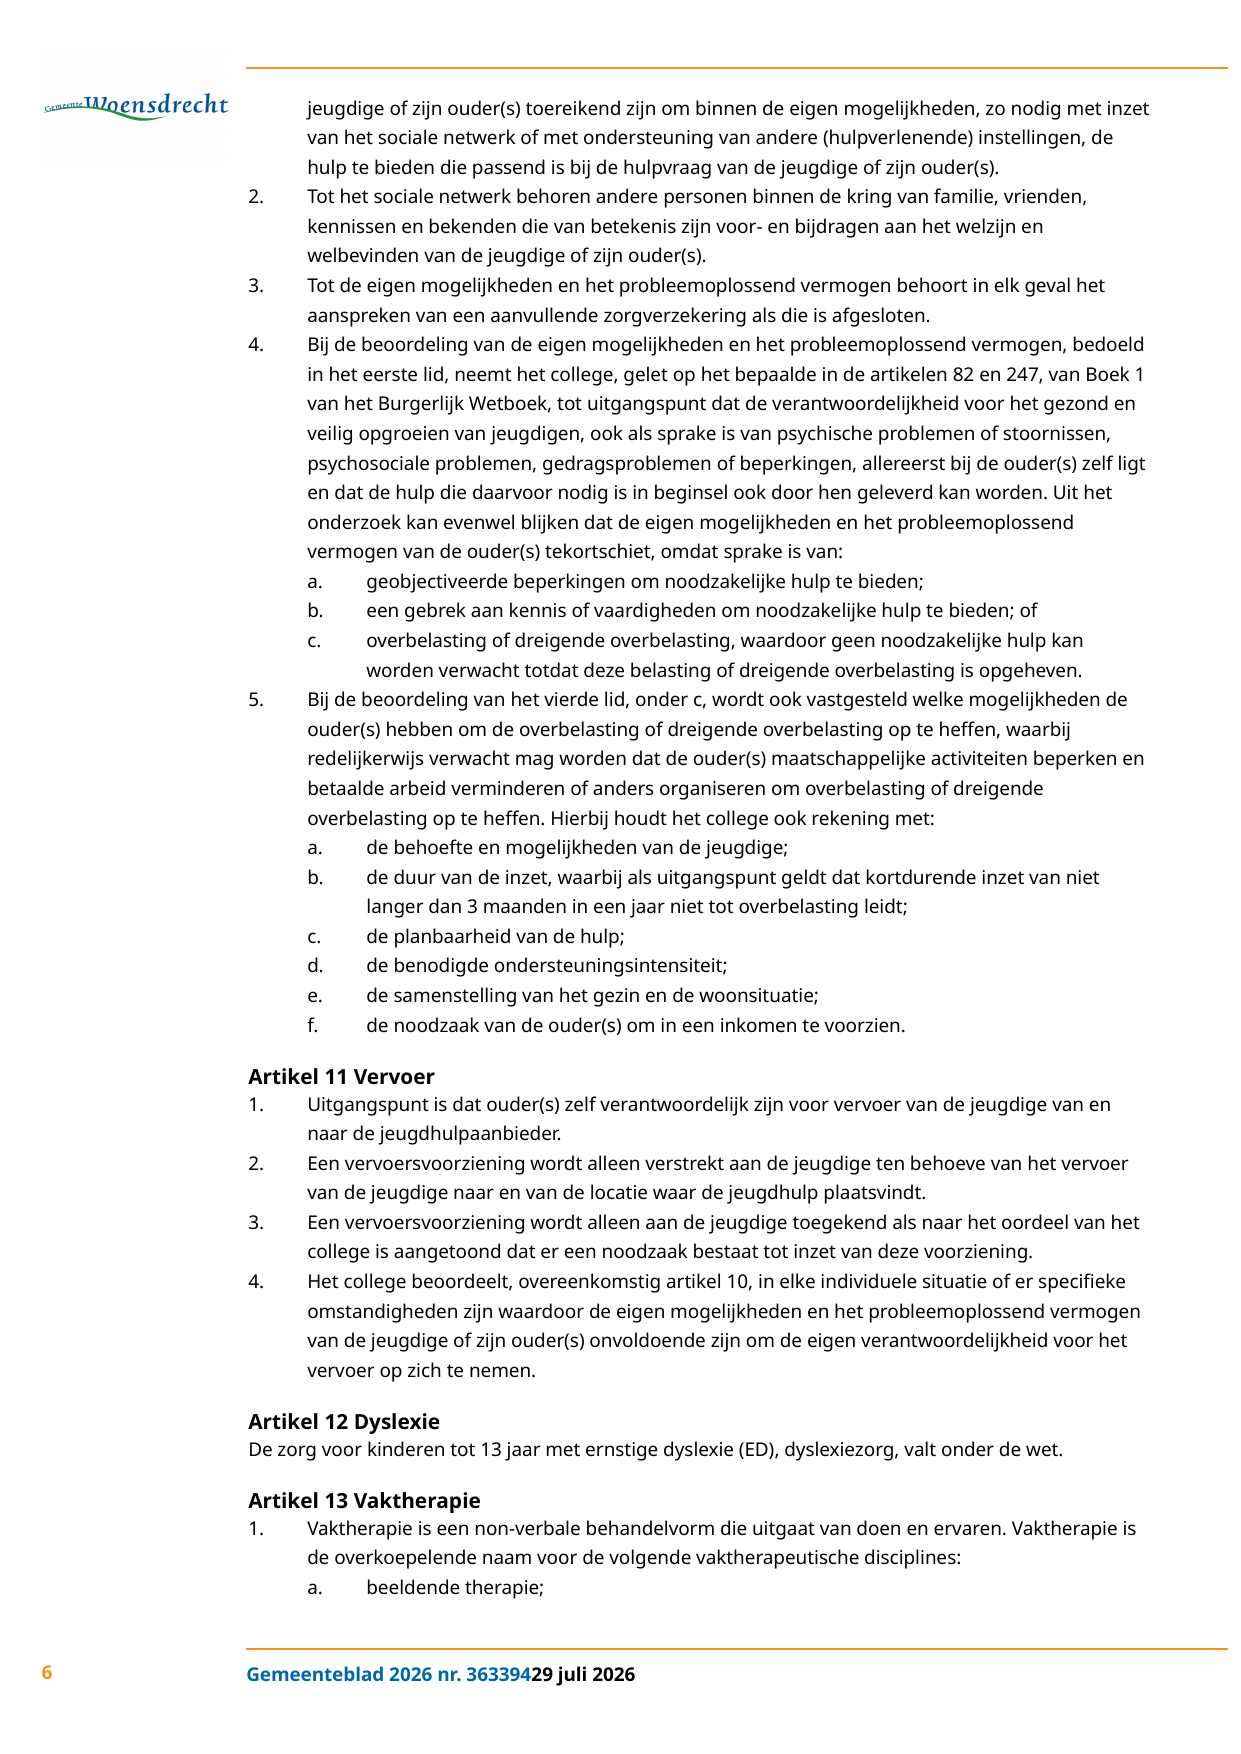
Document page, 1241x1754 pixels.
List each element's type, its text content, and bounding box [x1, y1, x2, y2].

list Bij de beoordeling van de eigen mogelijkheden en het probleemoplossend vermogen, bedoeld in het eerste lid, neemt het college, gelet op het bepaalde in de artikelen 82 en 247, van Boek 1 van het Burgerlijk Wetboek, tot uitgangspunt dat de verantwoordelijkheid voor het gezond en veilig opgroeien van jeugdigen, ook als sprake is van psychische problemen of stoornissen, psychosociale problemen, gedragsproblemen of beperkingen, allereerst bij de ouder(s) zelf ligt en dat de hulp die daarvoor nodig is in beginsel ook door hen geleverd kan worden. Uit het onderzoek kan evenwel blijken dat de eigen mogelijkheden en het probleemoplossend vermogen van de ouder(s) tekortschiet, omdat sprake is van: [248, 331, 1152, 564]
list jeugdige of zijn ouder(s) toereikend zijn om binnen de eigen mogelijkheden, zo nodig met inzet van het sociale netwerk of met ondersteuning van andere (hulpverlenende) instellingen, de hulp te bieden die passend is bij de hulpvraag van de jeugdige of zijn ouder(s). [248, 95, 1152, 180]
list overbelasting of dreigende overbelasting, waardoor geen noodzakelijke hulp kan worden verwacht totdat deze belasting of dreigende overbelasting is opgeheven. [307, 627, 1152, 683]
list de noodzaak van de ouder(s) om in een inkomen te voorzien. [307, 1012, 1152, 1038]
text Artikel 12 Dyslexie [248, 1407, 1152, 1436]
list beeldende therapie; [307, 1574, 1152, 1599]
list de samenstelling van het gezin en de woonsituatie; [307, 982, 1152, 1008]
list Uitgangspunt is dat ouder(s) zelf verantwoordelijk zijn voor vervoer van de jeugdige van en naar de jeugdhulpaanbieder. [248, 1091, 1152, 1146]
list een gebrek aan kennis of vaardigheden om noodzakelijke hulp te bieden; of [307, 598, 1152, 623]
text De zorg voor kinderen tot 13 jaar met ernstige dyslexie (ED), dyslexiezorg, valt onder de wet. [248, 1436, 1152, 1462]
list de duur van de inzet, waarbij als uitgangspunt geldt dat kortdurende inzet van niet langer dan 3 maanden in een jaar niet tot overbelasting leidt; [307, 864, 1152, 919]
list Tot de eigen mogelijkheden en het probleemoplossend vermogen behoort in elk geval het aanspreken van een aanvullende zorgverzekering als die is afgesloten. [248, 272, 1152, 328]
list Vaktherapie is een non-verbale behandelvorm die uitgaat van doen en ervaren. Vaktherapie is de overkoepelende naam voor de volgende vaktherapeutische disciplines: [248, 1515, 1152, 1570]
text Artikel 13 Vaktherapie [248, 1486, 1152, 1515]
list de planbaarheid van de hulp; [307, 923, 1152, 949]
list Bij de beoordeling van het vierde lid, onder c, wordt ook vastgesteld welke mogelijkheden de ouder(s) hebben om de overbelasting of dreigende overbelasting op te heffen, waarbij redelijkerwijs verwacht mag worden dat de ouder(s) maatschappelijke activiteiten beperken en betaalde arbeid verminderen of anders organiseren om overbelasting of dreigende overbelasting op te heffen. Hierbij houdt het college ook rekening met: [248, 686, 1152, 831]
picture [41, 47, 231, 172]
text Artikel 11 Vervoer [248, 1062, 1152, 1091]
list Een vervoersvoorziening wordt alleen verstrekt aan de jeugdige ten behoeve van het vervoer van de jeugdige naar en van de locatie waar de jeugdhulp plaatsvindt. [248, 1150, 1152, 1205]
list geobjectiveerde beperkingen om noodzakelijke hulp te bieden; [307, 568, 1152, 594]
list de benodigde ondersteuningsintensiteit; [307, 953, 1152, 978]
list Het college beoordeelt, overeenkomstig artikel 10, in elke individuele situatie of er specifieke omstandigheden zijn waardoor de eigen mogelijkheden en het probleemoplossend vermogen van de jeugdige of zijn ouder(s) onvoldoende zijn om de eigen verantwoordelijkheid voor het vervoer op zich te nemen. [248, 1268, 1152, 1383]
list Een vervoersvoorziening wordt alleen aan de jeugdige toegekend als naar het oordeel van het college is aangetoond dat er een noodzaak bestaat tot inzet van deze voorziening. [248, 1209, 1152, 1264]
list Tot het sociale netwerk behoren andere personen binnen de kring van familie, vrienden, kennissen en bekenden die van betekenis zijn voor- en bijdragen aan het welzijn en welbevinden van de jeugdige of zijn ouder(s). [248, 183, 1152, 268]
list de behoefte en mogelijkheden van de jeugdige; [307, 834, 1152, 860]
